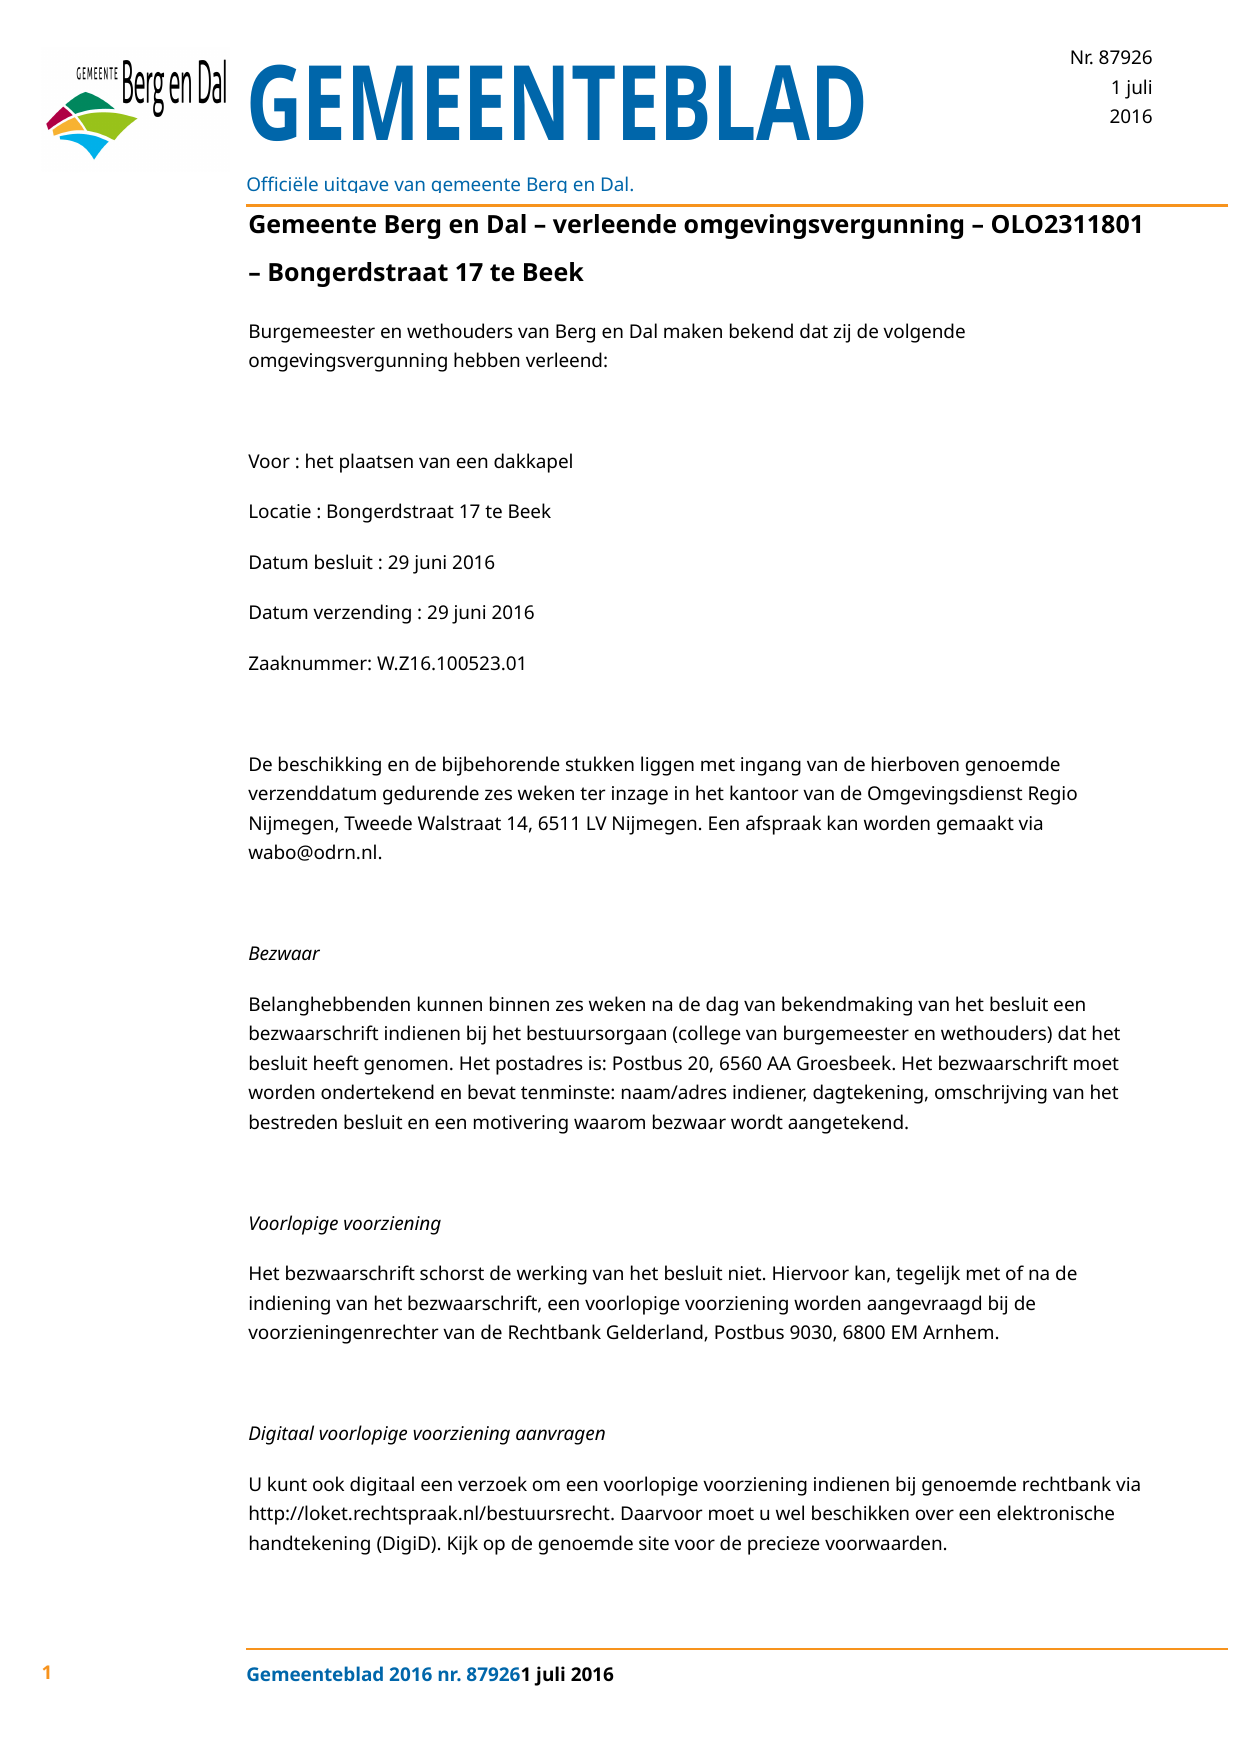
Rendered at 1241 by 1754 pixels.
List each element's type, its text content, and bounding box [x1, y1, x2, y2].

text Datum verzending : 29 juni 2016 [248, 599, 1152, 625]
text Voorlopige voorziening [248, 1210, 1152, 1236]
text Digitaal voorlopige voorziening aanvragen [248, 1420, 1152, 1446]
text Zaaknummer: W.Z16.100523.01 [248, 650, 1152, 676]
text Bezwaar [248, 940, 1152, 966]
text Burgemeester en wethouders van Berg en Dal maken bekend dat zij de volgende omgevingsvergunning hebben verleend: [248, 318, 1152, 373]
text Locatie : Bongerdstraat 17 te Beek [248, 499, 1152, 524]
text Gemeente Berg en Dal – verleende omgevingsvergunning – OLO2311801 – Bongerdstraat 17 te Beek [248, 207, 1152, 288]
text U kunt ook digitaal een verzoek om een voorlopige voorziening indienen bij genoemde rechtbank via http://loket.rechtspraak.nl/bestuursrecht. Daarvoor moet u wel beschikken over een elektronische handtekening (DigiD). Kijk op de genoemde site voor de precieze voorwaarden. [248, 1471, 1152, 1556]
text Datum besluit : 29 juni 2016 [248, 549, 1152, 575]
text Het bezwaarschrift schorst de werking van het besluit niet. Hiervoor kan, tegelijk met of na de indiening van het bezwaarschrift, een voorlopige voorziening worden aangevraagd bij de voorzieningenrechter van de Rechtbank Gelderland, Postbus 9030, 6800 EM Arnhem. [248, 1260, 1152, 1345]
text Voor : het plaatsen van een dakkapel [248, 448, 1152, 474]
text De beschikking en de bijbehorende stukken liggen met ingang van de hierboven genoemde verzenddatum gedurende zes weken ter inzage in het kantoor van de Omgevingsdienst Regio Nijmegen, Tweede Walstraat 14, 6511 LV Nijmegen. Een afspraak kan worden gemaakt via wabo@odrn.nl. [248, 751, 1152, 865]
text Belanghebbenden kunnen binnen zes weken na de dag van bekendmaking van het besluit een bezwaarschrift indienen bij het bestuursorgaan (college van burgemeester en wethouders) dat het besluit heeft genomen. Het postadres is: Postbus 20, 6560 AA Groesbeek. Het bezwaarschrift moet worden ondertekend en bevat tenminste: naam/adres indiener, dagtekening, omschrijving van het bestreden besluit en een motivering waarom bezwaar wordt aangetekend. [248, 991, 1152, 1135]
picture [41, 47, 231, 172]
